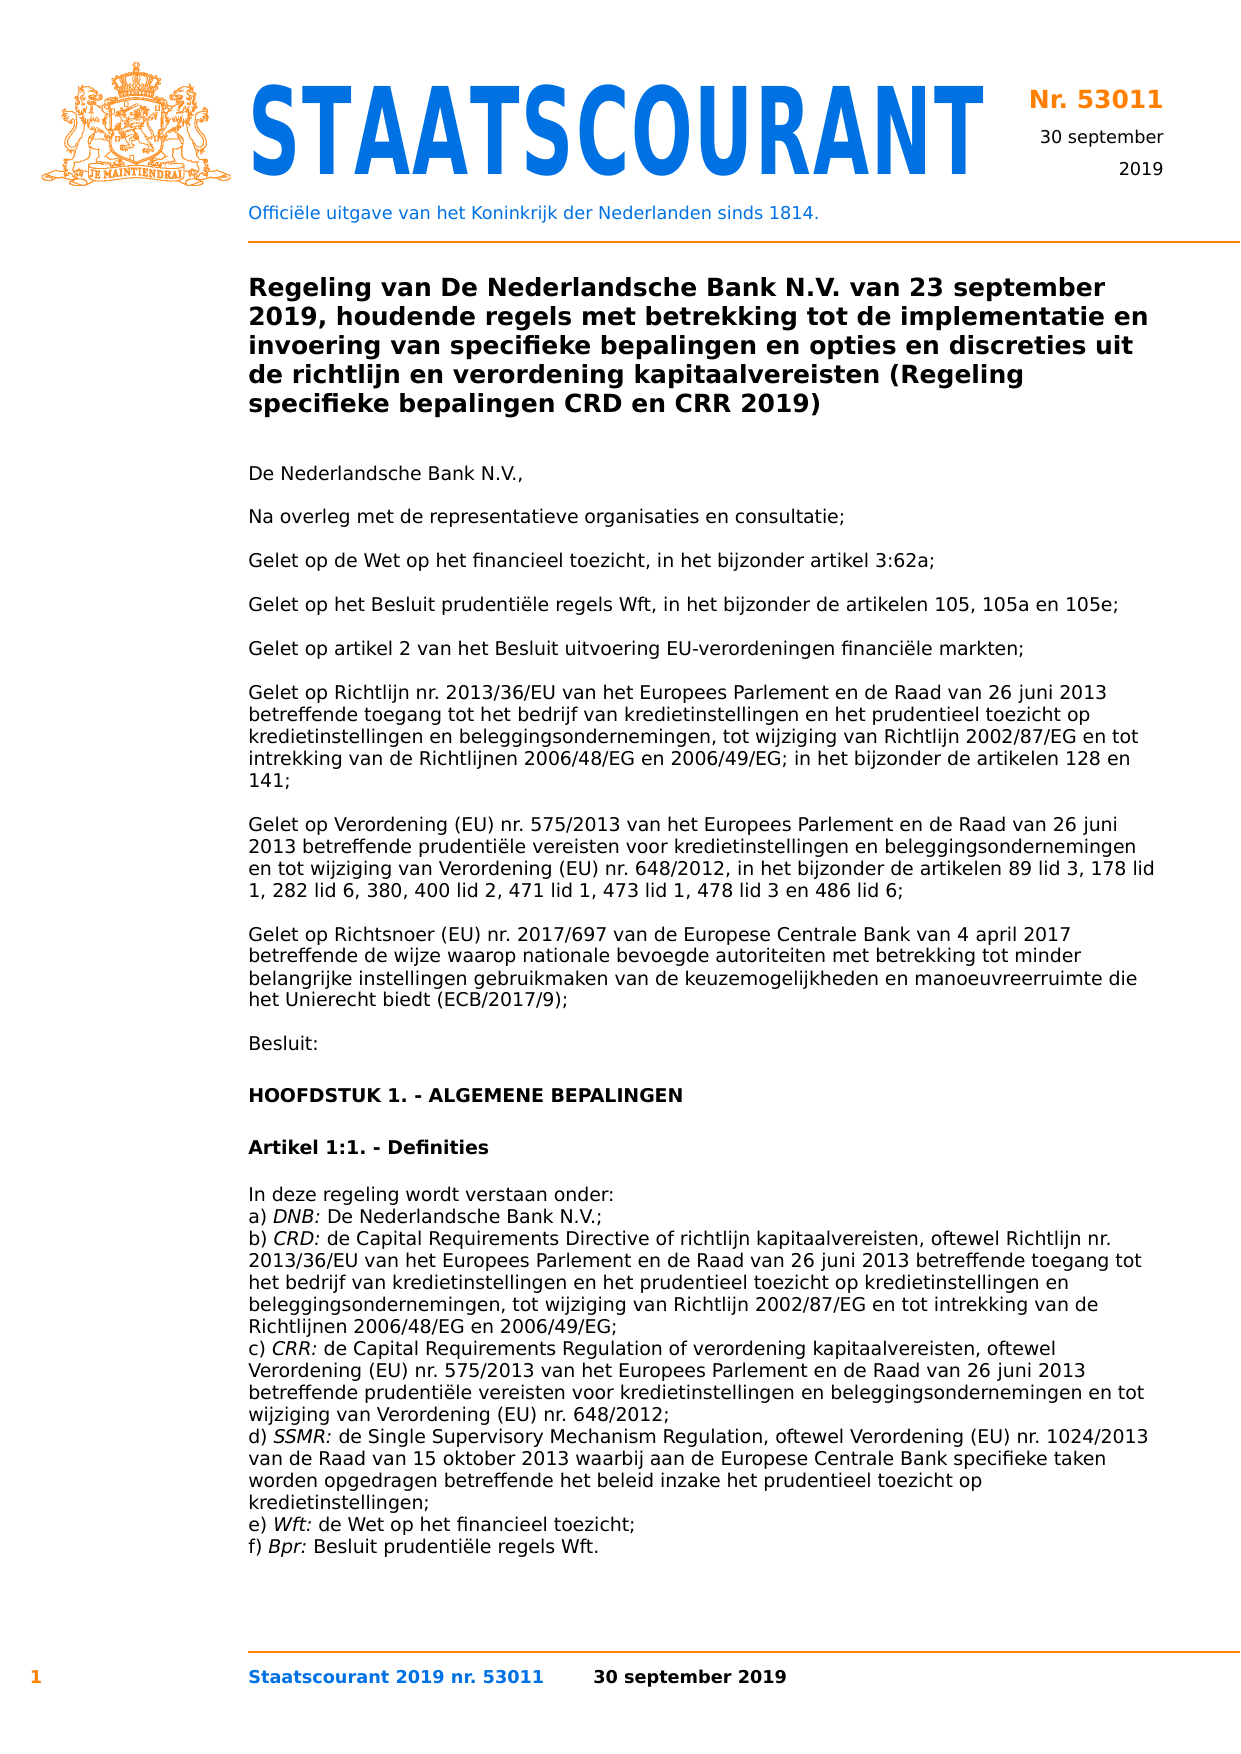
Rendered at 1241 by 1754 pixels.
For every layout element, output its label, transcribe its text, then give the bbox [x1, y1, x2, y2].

text a) DNB: De Nederlandsche Bank N.V.; [248, 1206, 1163, 1228]
text b) CRD: de Capital Requirements Directive of richtlijn kapitaalvereisten, oftewel Richtlijn nr. 2013/36/EU van het Europees Parlement en de Raad van 26 juni 2013 betreffende toegang tot het bedrijf van kredietinstellingen en het prudentieel toezicht op kredietinstellingen en beleggingsondernemingen, tot wijziging van Richtlijn 2002/87/EG en tot intrekking van de Richtlijnen 2006/48/EG en 2006/49/EG; [248, 1228, 1163, 1338]
text Gelet op Richtsnoer (EU) nr. 2017/697 van de Europese Centrale Bank van 4 april 2017 betreffende de wijze waarop nationale bevoegde autoriteiten met betrekking tot minder belangrijke instellingen gebruikmaken van de keuzemogelijkheden en manoeuvreerruimte die het Unierecht biedt (ECB/2017/9); [248, 923, 1163, 1011]
table_cell 2019 [998, 153, 1240, 203]
text e) Wft: de Wet op het financieel toezicht; [248, 1514, 1163, 1536]
subtitle HOOFDSTUK 1. - ALGEMENE BEPALINGEN [248, 1085, 1163, 1107]
table_header STAATSCOURANT [248, 62, 998, 203]
text Besluit: [248, 1033, 1163, 1055]
table_header Nr. 53011 [998, 62, 1240, 121]
text Gelet op de Wet op het financieel toezicht, in het bijzonder artikel 3:62a; [248, 550, 1163, 572]
text f) Bpr: Besluit prudentiële regels Wft. [248, 1536, 1163, 1558]
text In deze regeling wordt verstaan onder: [248, 1184, 1163, 1206]
subtitle Artikel 1:1. - Definities [248, 1137, 1163, 1159]
text d) SSMR: de Single Supervisory Mechanism Regulation, oftewel Verordening (EU) nr. 1024/2013 van de Raad van 15 oktober 2013 waarbij aan de Europese Centrale Bank specifieke taken worden opgedragen betreffende het beleid inzake het prudentieel toezicht op kredietinstellingen; [248, 1426, 1163, 1514]
table_header [25, 62, 248, 241]
text Gelet op Richtlijn nr. 2013/36/EU van het Europees Parlement en de Raad van 26 juni 2013 betreffende toegang tot het bedrijf van kredietinstellingen en het prudentieel toezicht op kredietinstellingen en beleggingsondernemingen, tot wijziging van Richtlijn 2002/87/EG en tot intrekking van de Richtlijnen 2006/48/EG en 2006/49/EG; in het bijzonder de artikelen 128 en 141; [248, 682, 1163, 792]
table_cell 30 september [998, 121, 1240, 153]
text Gelet op het Besluit prudentiële regels Wft, in het bijzonder de artikelen 105, 105a en 105e; [248, 594, 1163, 616]
text De Nederlandsche Bank N.V., [248, 463, 1163, 484]
table_cell Officiële uitgave van het Koninkrijk der Nederlanden sinds 1814. [248, 203, 1240, 241]
text c) CRR: de Capital Requirements Regulation of verordening kapitaalvereisten, oftewel Verordening (EU) nr. 575/2013 van het Europees Parlement en de Raad van 26 juni 2013 betreffende prudentiële vereisten voor kredietinstellingen en beleggingsondernemingen en tot wijziging van Verordening (EU) nr. 648/2012; [248, 1338, 1163, 1426]
subtitle Regeling van De Nederlandsche Bank N.V. van 23 september 2019, houdende regels met betrekking tot de implementatie en invoering van specifieke bepalingen en opties en discreties uit de richtlijn en verordening kapitaalvereisten (Regeling specifieke bepalingen CRD en CRR 2019) [248, 273, 1163, 419]
text Gelet op artikel 2 van het Besluit uitvoering EU-verordeningen financiële markten; [248, 638, 1163, 660]
picture [41, 62, 231, 186]
text Na overleg met de representatieve organisaties en consultatie; [248, 506, 1163, 528]
text Gelet op Verordening (EU) nr. 575/2013 van het Europees Parlement en de Raad van 26 juni 2013 betreffende prudentiële vereisten voor kredietinstellingen en beleggingsondernemingen en tot wijziging van Verordening (EU) nr. 648/2012, in het bijzonder de artikelen 89 lid 3, 178 lid 1, 282 lid 6, 380, 400 lid 2, 471 lid 1, 473 lid 1, 478 lid 3 en 486 lid 6; [248, 814, 1163, 902]
